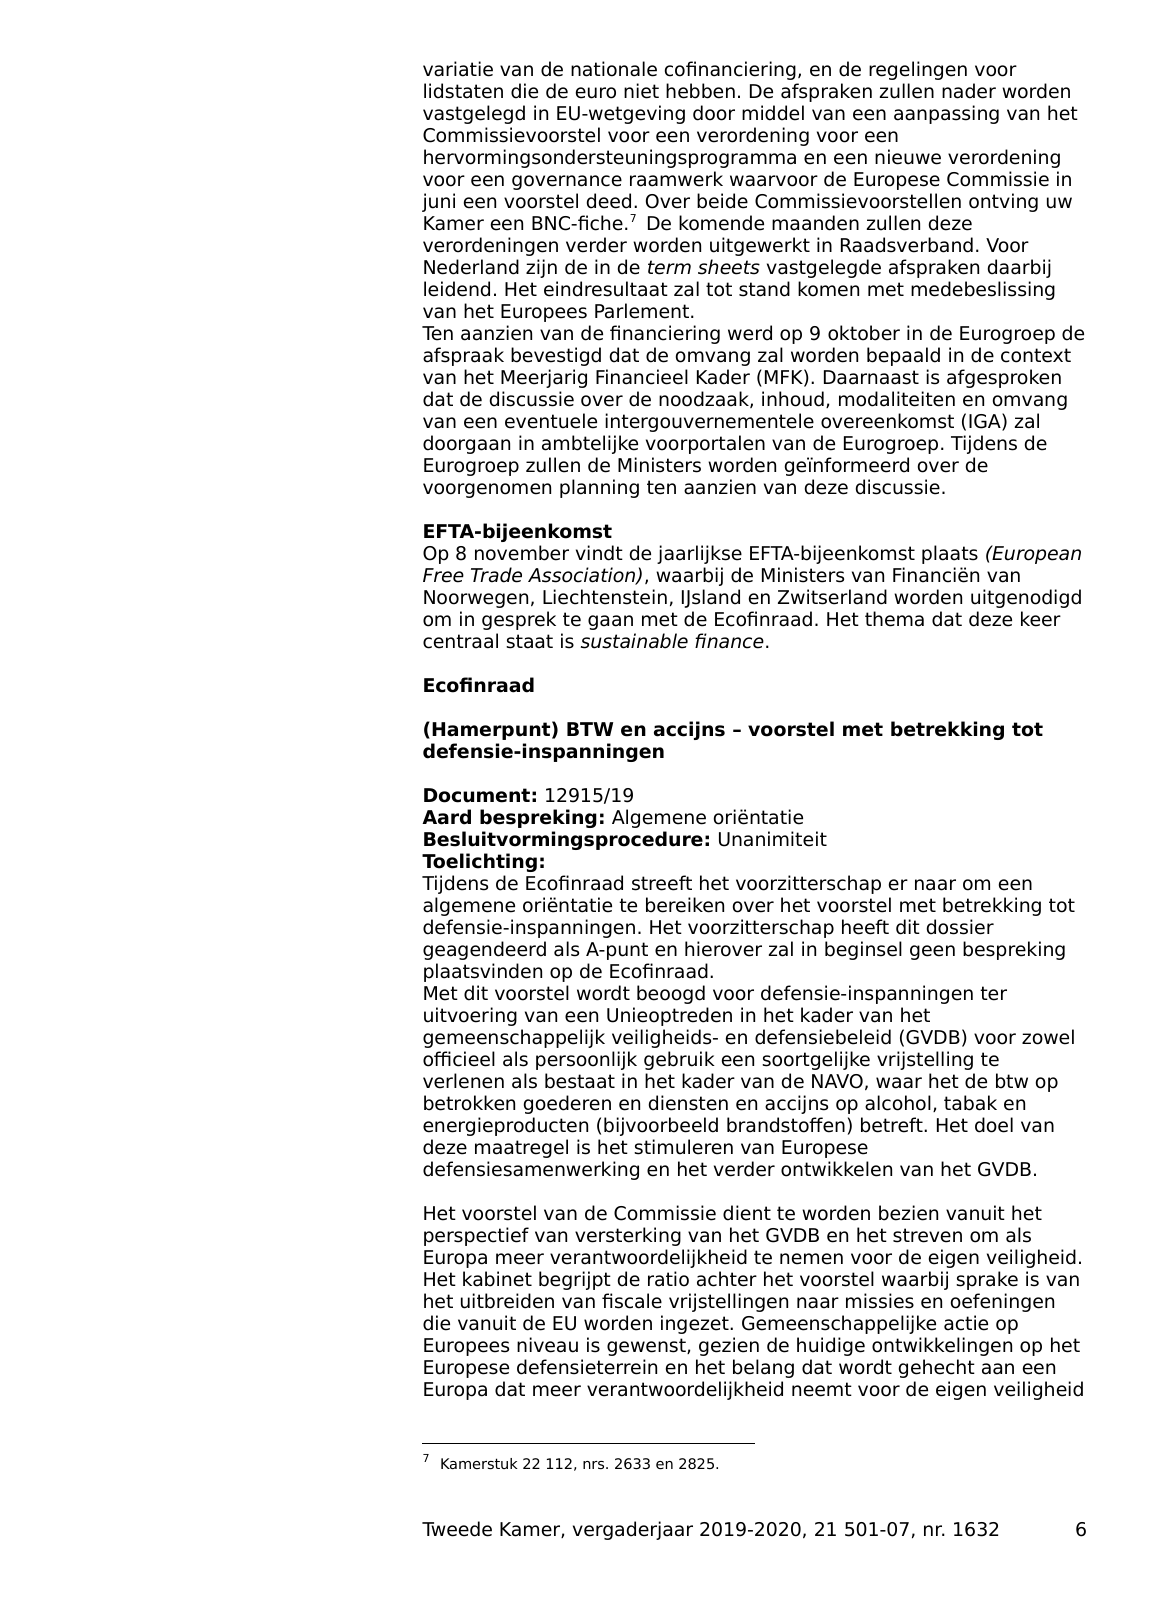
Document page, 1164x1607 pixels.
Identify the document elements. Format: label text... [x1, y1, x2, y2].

text variatie van de nationale cofinanciering, en de regelingen voor lidstaten die de euro niet hebben. De afspraken zullen nader worden vastgelegd in EU-wetgeving door middel van een aanpassing van het Commissievoorstel voor een verordening voor een hervormingsondersteuningsprogramma en een nieuwe verordening voor een governance raamwerk waarvoor de Europese Commissie in juni een voorstel deed. Over beide Commissievoorstellen ontving uw Kamer een BNC-fiche. De komende maanden zullen deze verordeningen verder worden uitgewerkt in Raadsverband. Voor Nederland zijn de in de term sheets vastgelegde afspraken daarbij leidend. Het eindresultaat zal tot stand komen met medebeslissing van het Europees Parlement. [422, 59, 1087, 323]
subtitle Ecofinraad [422, 675, 1087, 697]
text Besluitvormingsprocedure: Unanimiteit [422, 829, 1087, 851]
subtitle EFTA-bijeenkomst [422, 521, 1087, 543]
text Het voorstel van de Commissie dient te worden bezien vanuit het perspectief van versterking van het GVDB en het streven om als Europa meer verantwoordelijkheid te nemen voor de eigen veiligheid. Het kabinet begrijpt de ratio achter het voorstel waarbij sprake is van het uitbreiden van fiscale vrijstellingen naar missies en oefeningen die vanuit de EU worden ingezet. Gemeenschappelijke actie op Europees niveau is gewenst, gezien de huidige ontwikkelingen op het Europese defensieterrein en het belang dat wordt gehecht aan een Europa dat meer verantwoordelijkheid neemt voor de eigen veiligheid [422, 1203, 1087, 1401]
text Ten aanzien van de financiering werd op 9 oktober in de Eurogroep de afspraak bevestigd dat de omvang zal worden bepaald in de context van het Meerjarig Financieel Kader (MFK). Daarnaast is afgesproken dat de discussie over de noodzaak, inhoud, modaliteiten en omvang van een eventuele intergouvernementele overeenkomst (IGA) zal doorgaan in ambtelijke voorportalen van de Eurogroep. Tijdens de Eurogroep zullen de Ministers worden geïnformeerd over de voorgenomen planning ten aanzien van deze discussie. [422, 323, 1087, 499]
text Op 8 november vindt de jaarlijkse EFTA-bijeenkomst plaats (European Free Trade Association), waarbij de Ministers van Financiën van Noorwegen, Liechtenstein, IJsland en Zwitserland worden uitgenodigd om in gesprek te gaan met de Ecofinraad. Het thema dat deze keer centraal staat is sustainable finance. [422, 543, 1087, 653]
text Kamerstuk 22 112, nrs. 2633 en 2825. [422, 1452, 1087, 1474]
subtitle (Hamerpunt) BTW en accijns – voorstel met betrekking tot defensie-inspanningen [422, 719, 1087, 763]
text Tijdens de Ecofinraad streeft het voorzitterschap er naar om een algemene oriëntatie te bereiken over het voorstel met betrekking tot defensie-inspanningen. Het voorzitterschap heeft dit dossier geagendeerd als A-punt en hierover zal in beginsel geen bespreking plaatsvinden op de Ecofinraad. [422, 873, 1087, 983]
text Aard bespreking: Algemene oriëntatie [422, 807, 1087, 829]
text Document: 12915/19 [422, 785, 1087, 807]
text Toelichting: [422, 851, 1087, 873]
text Met dit voorstel wordt beoogd voor defensie-inspanningen ter uitvoering van een Unieoptreden in het kader van het gemeenschappelijk veiligheids- en defensiebeleid (GVDB) voor zowel officieel als persoonlijk gebruik een soortgelijke vrijstelling te verlenen als bestaat in het kader van de NAVO, waar het de btw op betrokken goederen en diensten en accijns op alcohol, tabak en energieproducten (bijvoorbeeld brandstoffen) betreft. Het doel van deze maatregel is het stimuleren van Europese defensiesamenwerking en het verder ontwikkelen van het GVDB. [422, 983, 1087, 1181]
